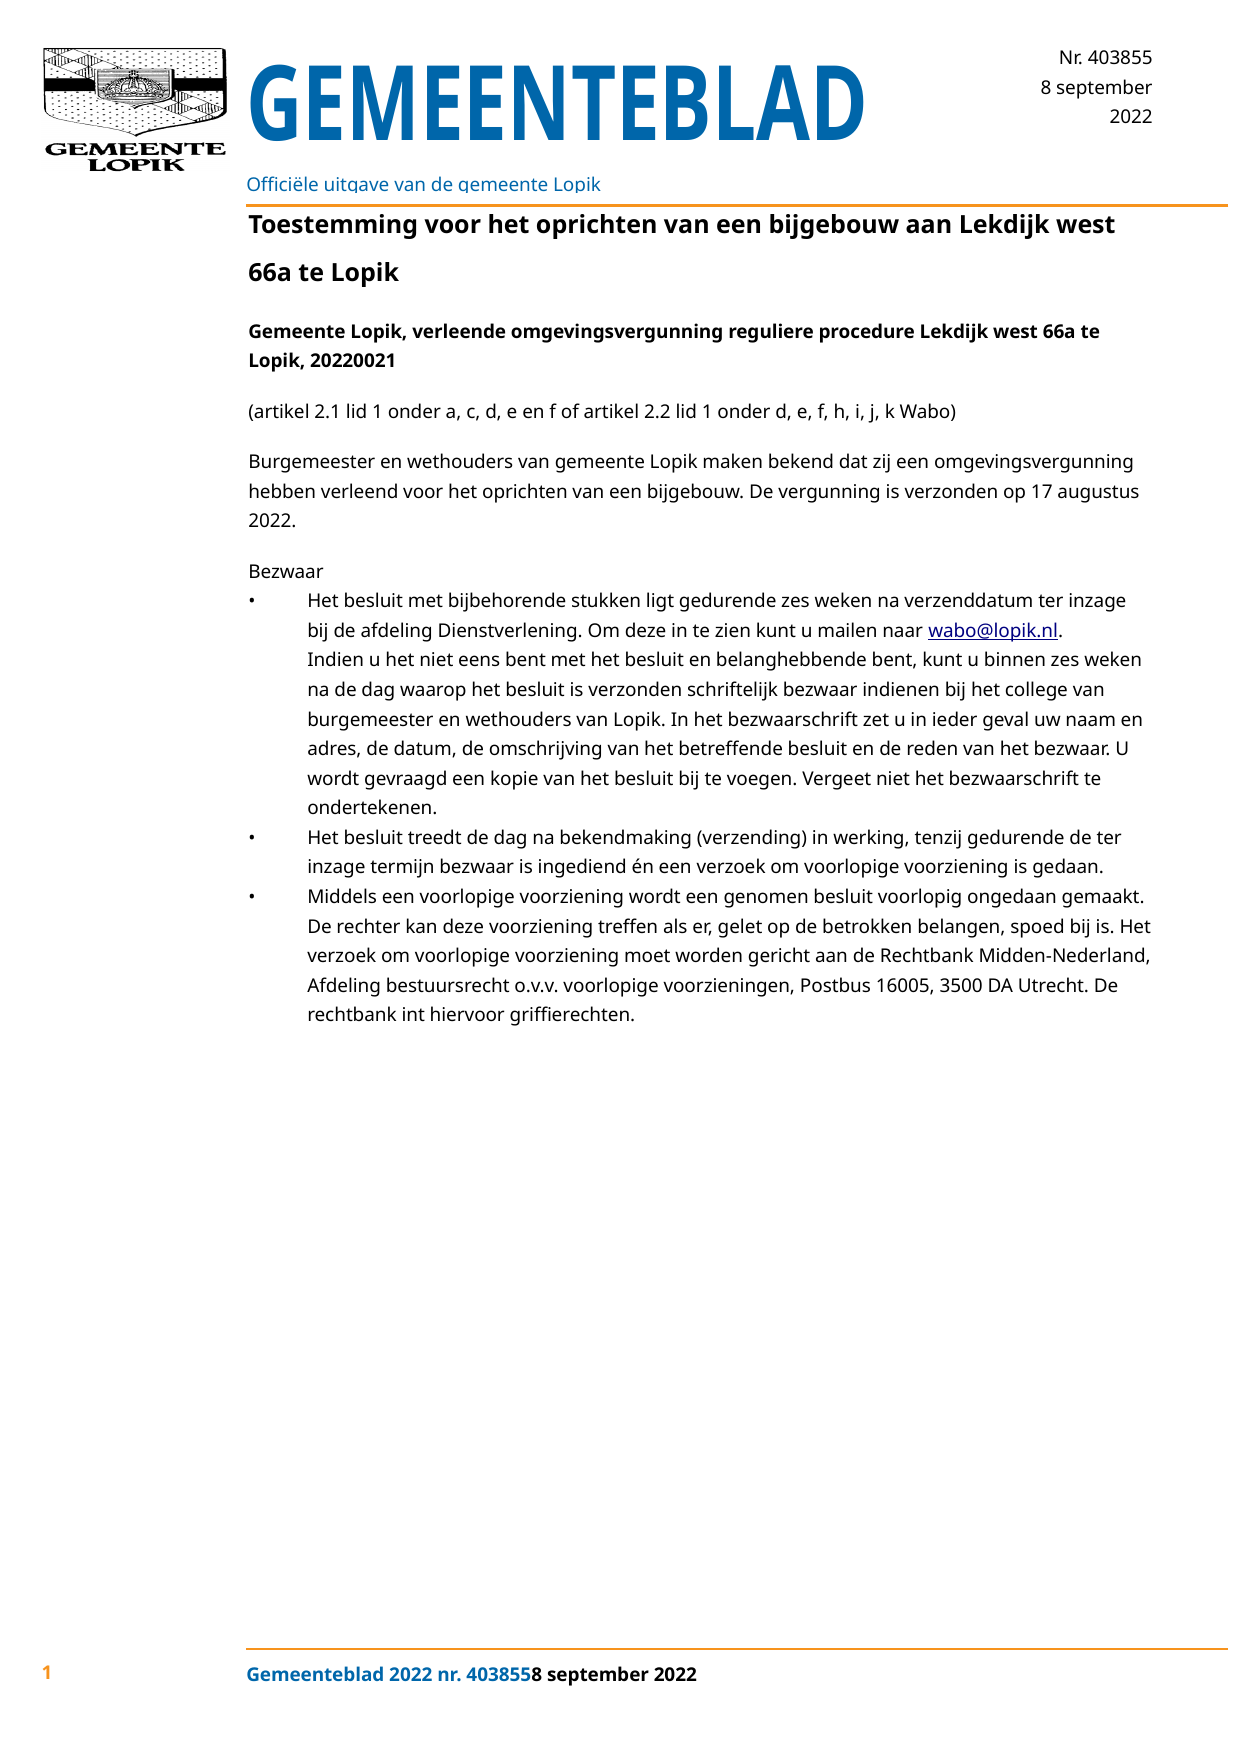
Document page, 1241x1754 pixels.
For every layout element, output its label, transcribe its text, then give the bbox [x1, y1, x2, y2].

text (artikel 2.1 lid 1 onder a, c, d, e en f of artikel 2.2 lid 1 onder d, e, f, h, i, j, k Wabo) [248, 398, 1152, 424]
list Het besluit treedt de dag na bekendmaking (verzending) in werking, tenzij gedurende de ter inzage termijn bezwaar is ingediend én een verzoek om voorlopige voorziening is gedaan. [248, 824, 1152, 879]
list Middels een voorlopige voorziening wordt een genomen besluit voorlopig ongedaan gemaakt. De rechter kan deze voorziening treffen als er, gelet op de betrokken belangen, spoed bij is. Het verzoek om voorlopige voorziening moet worden gericht aan de Rechtbank Midden-Nederland, Afdeling bestuursrecht o.v.v. voorlopige voorzieningen, Postbus 16005, 3500 DA Utrecht. De rechtbank int hiervoor griffierechten. [248, 883, 1152, 1027]
text Bezwaar [248, 558, 1152, 584]
text Burgemeester en wethouders van gemeente Lopik maken bekend dat zij een omgevingsvergunning hebben verleend voor het oprichten van een bijgebouw. De vergunning is verzonden op 17 augustus 2022. [248, 448, 1152, 533]
list Het besluit met bijbehorende stukken ligt gedurende zes weken na verzenddatum ter inzage bij de afdeling Dienstverlening. Om deze in te zien kunt u mailen naar wabo@lopik.nl. [248, 587, 1152, 643]
list Indien u het niet eens bent met het besluit en belanghebbende bent, kunt u binnen zes weken na de dag waarop het besluit is verzonden schriftelijk bezwaar indienen bij het college van burgemeester en wethouders van Lopik. In het bezwaarschrift zet u in ieder geval uw naam en adres, de datum, de omschrijving van het betreffende besluit en de reden van het bezwaar. U wordt gevraagd een kopie van het besluit bij te voegen. Vergeet niet het bezwaarschrift te ondertekenen. [248, 647, 1152, 820]
picture [41, 47, 231, 172]
text Gemeente Lopik, verleende omgevingsvergunning reguliere procedure Lekdijk west 66a te Lopik, 20220021 [248, 318, 1152, 373]
text Toestemming voor het oprichten van een bijgebouw aan Lekdijk west 66a te Lopik [248, 207, 1152, 288]
